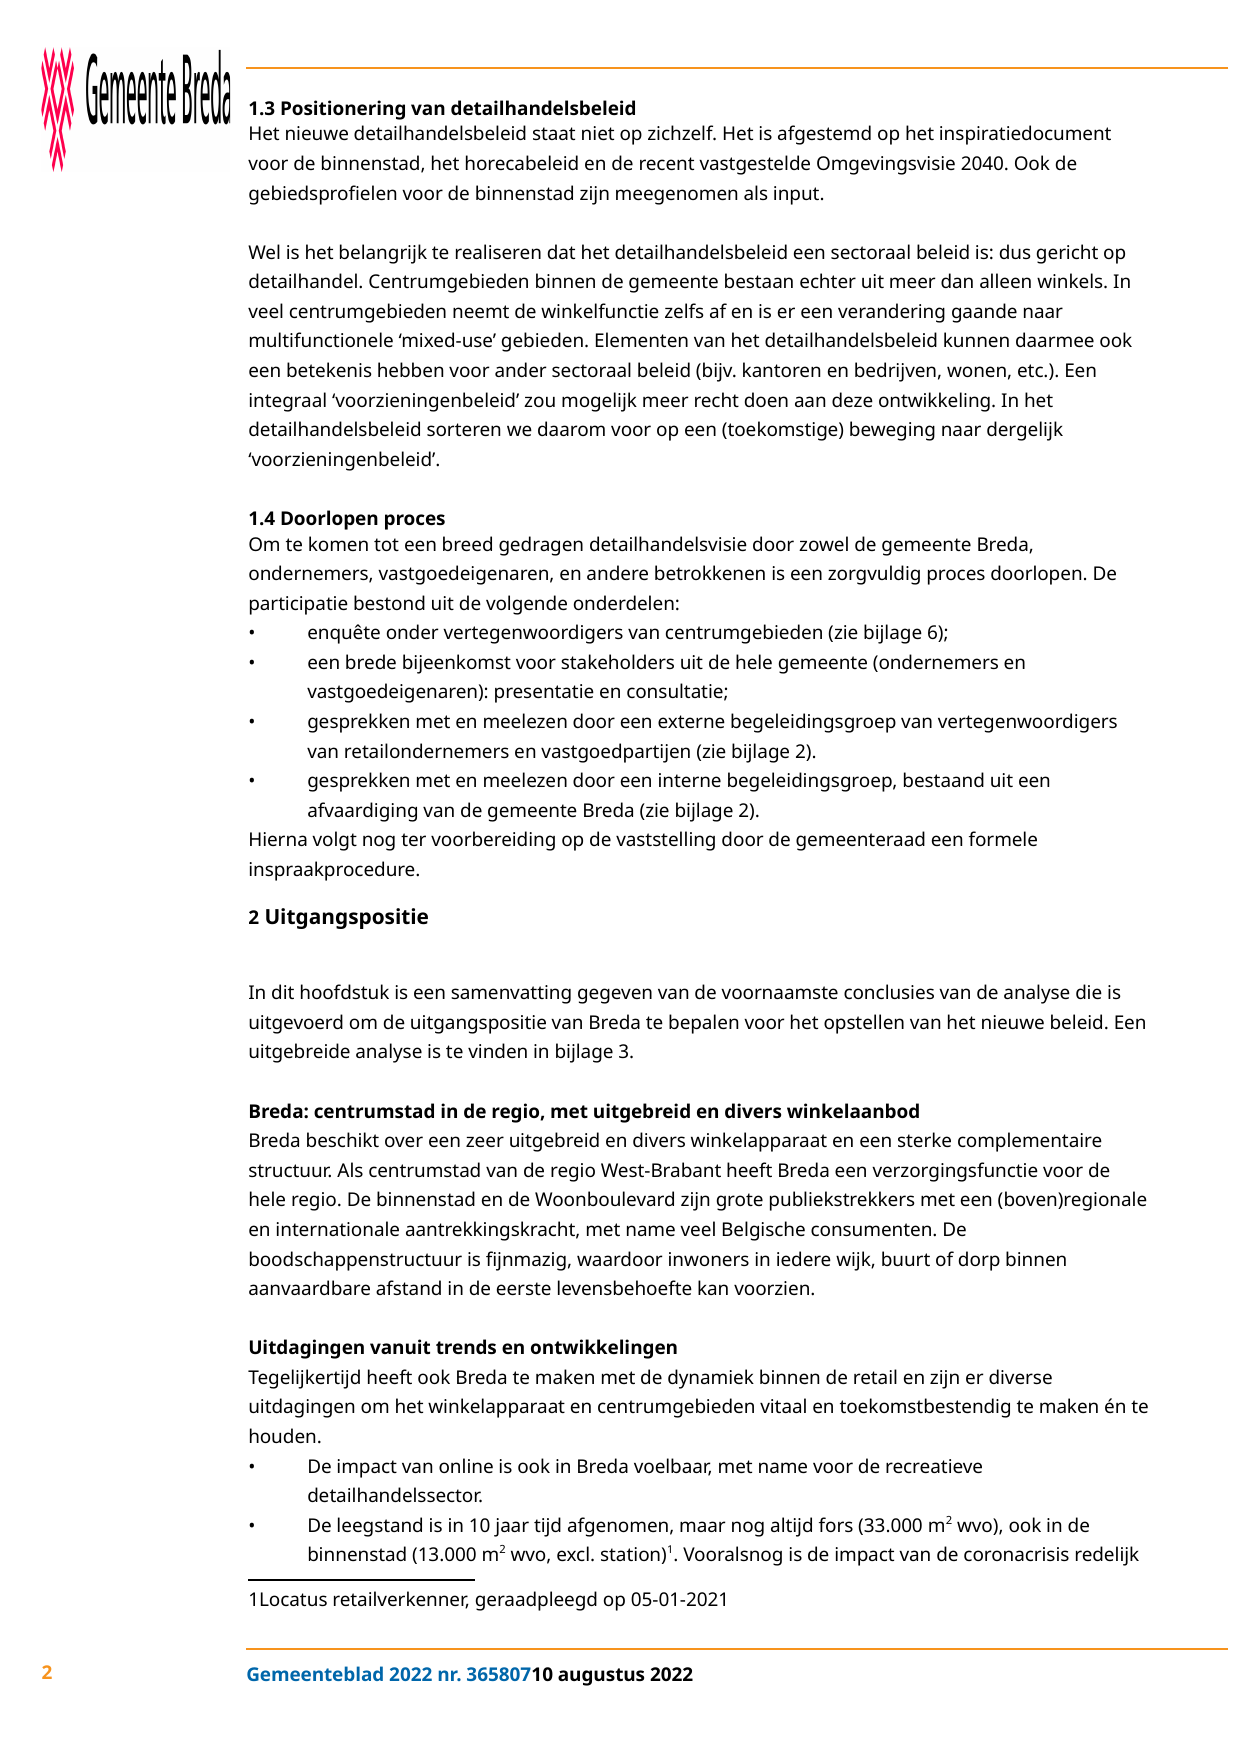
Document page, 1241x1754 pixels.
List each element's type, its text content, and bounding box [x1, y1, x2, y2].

text Tegelijkertijd heeft ook Breda te maken met de dynamiek binnen de retail en zijn er diverse uitdagingen om het winkelapparaat en centrumgebieden vitaal en toekomstbestendig te maken én te houden. [248, 1364, 1152, 1449]
list gesprekken met en meelezen door een interne begeleidingsgroep, bestaand uit een afvaardiging van de gemeente Breda (zie bijlage 2). [248, 767, 1152, 823]
text Het nieuwe detailhandelsbeleid staat niet op zichzelf. Het is afgestemd op het inspiratiedocument voor de binnenstad, het horecabeleid en de recent vastgestelde Omgevingsvisie 2040. Ook de gebiedsprofielen voor de binnenstad zijn meegenomen als input. [248, 121, 1152, 205]
picture [41, 47, 231, 172]
text Breda beschikt over een zeer uitgebreid en divers winkelapparaat en een sterke complementaire structuur. Als centrumstad van de regio West-Brabant heeft Breda een verzorgingsfunctie voor de hele regio. De binnenstad en de Woonboulevard zijn grote publiekstrekkers met een (boven)regionale en internationale aantrekkingskracht, met name veel Belgische consumenten. De boodschappenstructuur is fijnmazig, waardoor inwoners in iedere wijk, buurt of dorp binnen aanvaardbare afstand in de eerste levensbehoefte kan voorzien. [248, 1127, 1152, 1301]
text 2 Uitgangspositie [248, 902, 1152, 930]
list Locatus retailverkenner, geraadpleegd op 05-01-2021 [248, 1586, 1152, 1612]
text Om te komen tot een breed gedragen detailhandelsvisie door zowel de gemeente Breda, ondernemers, vastgoedeigenaren, en andere betrokkenen is een zorgvuldig proces doorlopen. De participatie bestond uit de volgende onderdelen: [248, 531, 1152, 616]
text Hierna volgt nog ter voorbereiding op de vaststelling door de gemeenteraad een formele inspraakprocedure. [248, 827, 1152, 882]
text Wel is het belangrijk te realiseren dat het detailhandelsbeleid een sectoraal beleid is: dus gericht op detailhandel. Centrumgebieden binnen de gemeente bestaan echter uit meer dan alleen winkels. In veel centrumgebieden neemt de winkelfunctie zelfs af en is er een verandering gaande naar multifunctionele ‘mixed-use’ gebieden. Elementen van het detailhandelsbeleid kunnen daarmee ook een betekenis hebben voor ander sectoraal beleid (bijv. kantoren en bedrijven, wonen, etc.). Een integraal ‘voorzieningenbeleid’ zou mogelijk meer recht doen aan deze ontwikkeling. In het detailhandelsbeleid sorteren we daarom voor op een (toekomstige) beweging naar dergelijk ‘voorzieningenbeleid’. [248, 239, 1152, 472]
text Breda: centrumstad in de regio, met uitgebreid en divers winkelaanbod [248, 1098, 1152, 1124]
text Uitdagingen vanuit trends en ontwikkelingen [248, 1334, 1152, 1360]
list enquête onder vertegenwoordigers van centrumgebieden (zie bijlage 6); [248, 619, 1152, 645]
text 1.4 Doorlopen proces [248, 505, 1152, 531]
list een brede bijeenkomst voor stakeholders uit de hele gemeente (ondernemers en vastgoedeigenaren): presentatie en consultatie; [248, 649, 1152, 704]
list gesprekken met en meelezen door een externe begeleidingsgroep van vertegenwoordigers van retailondernemers en vastgoedpartijen (zie bijlage 2). [248, 708, 1152, 764]
text In dit hoofdstuk is een samenvatting gegeven van de voornaamste conclusies van de analyse die is uitgevoerd om de uitgangspositie van Breda te bepalen voor het opstellen van het nieuwe beleid. Een uitgebreide analyse is te vinden in bijlage 3. [248, 979, 1152, 1064]
text 1.3 Positionering van detailhandelsbeleid [248, 95, 1152, 121]
list De impact van online is ook in Breda voelbaar, met name voor de recreatieve detailhandelssector. [248, 1453, 1152, 1508]
list De leegstand is in 10 jaar tijd afgenomen, maar nog altijd fors (33.000 m2 wvo), ook in de binnenstad (13.000 m2 wvo, excl. station). Vooralsnog is de impact van de coronacrisis redelijk [248, 1512, 1152, 1567]
